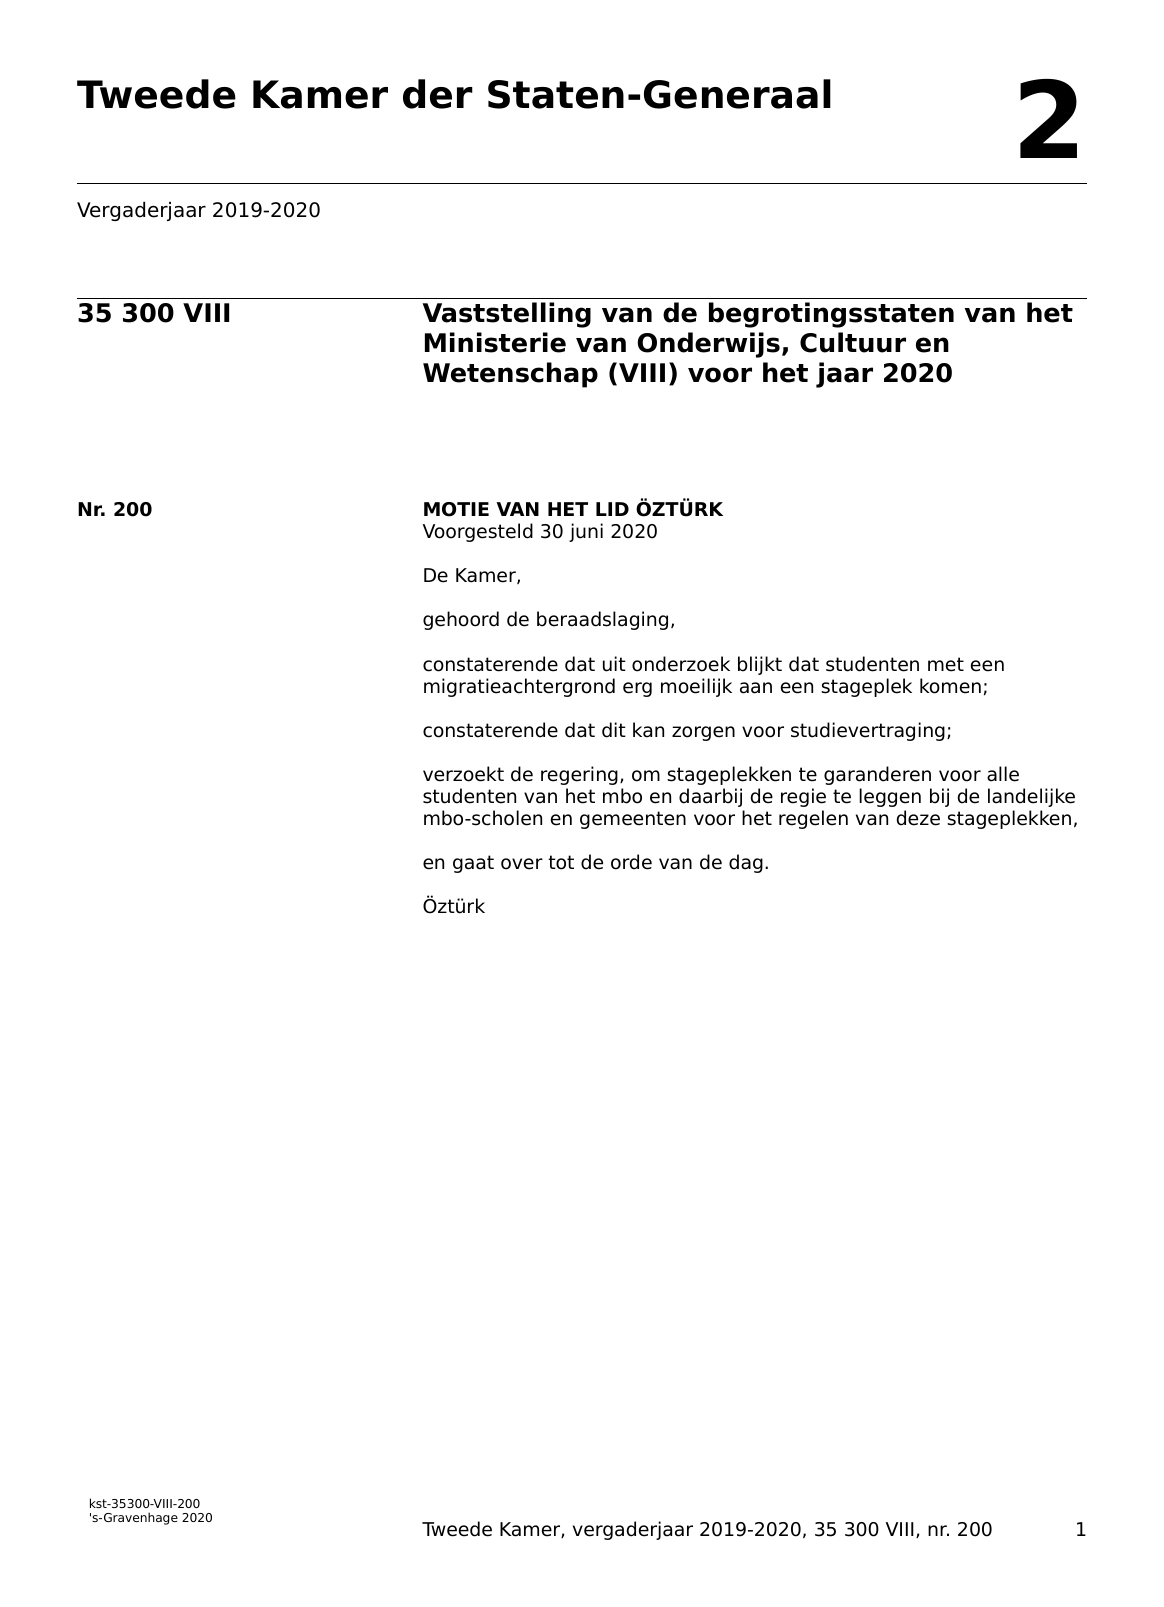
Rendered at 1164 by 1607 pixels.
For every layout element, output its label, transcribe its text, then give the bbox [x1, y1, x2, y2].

text verzoekt de regering, om stageplekken te garanderen voor alle studenten van het mbo en daarbij de regie te leggen bij de landelijke mbo-scholen en gemeenten voor het regelen van deze stageplekken, [422, 764, 1087, 830]
table_cell Vergaderjaar 2019-2020 [77, 184, 1087, 298]
table_header Tweede Kamer der Staten-Generaal [77, 59, 886, 183]
text Öztürk [422, 896, 1087, 918]
text constaterende dat dit kan zorgen voor studievertraging; [422, 720, 1087, 742]
text 's-Gravenhage 2020 [88, 1511, 323, 1525]
table_header 2 [886, 59, 1087, 183]
text en gaat over tot de orde van de dag. [422, 852, 1087, 874]
text kst-35300-VIII-200 [88, 1497, 323, 1511]
subtitle Nr. 200 MOTIE VAN HET LID ÖZTÜRK [77, 499, 1087, 521]
text constaterende dat uit onderzoek blijkt dat studenten met een migratieachtergrond erg moeilijk aan een stageplek komen; [422, 653, 1087, 697]
text gehoord de beraadslaging, [422, 609, 1087, 631]
text De Kamer, [422, 565, 1087, 587]
subtitle 35 300 VIII Vaststelling van de begrotingsstaten van het Ministerie van Onderwijs, Cultuur en Wetenschap (VIII) voor het jaar 2020 [77, 299, 1087, 388]
text Voorgesteld 30 juni 2020 [422, 521, 1087, 543]
